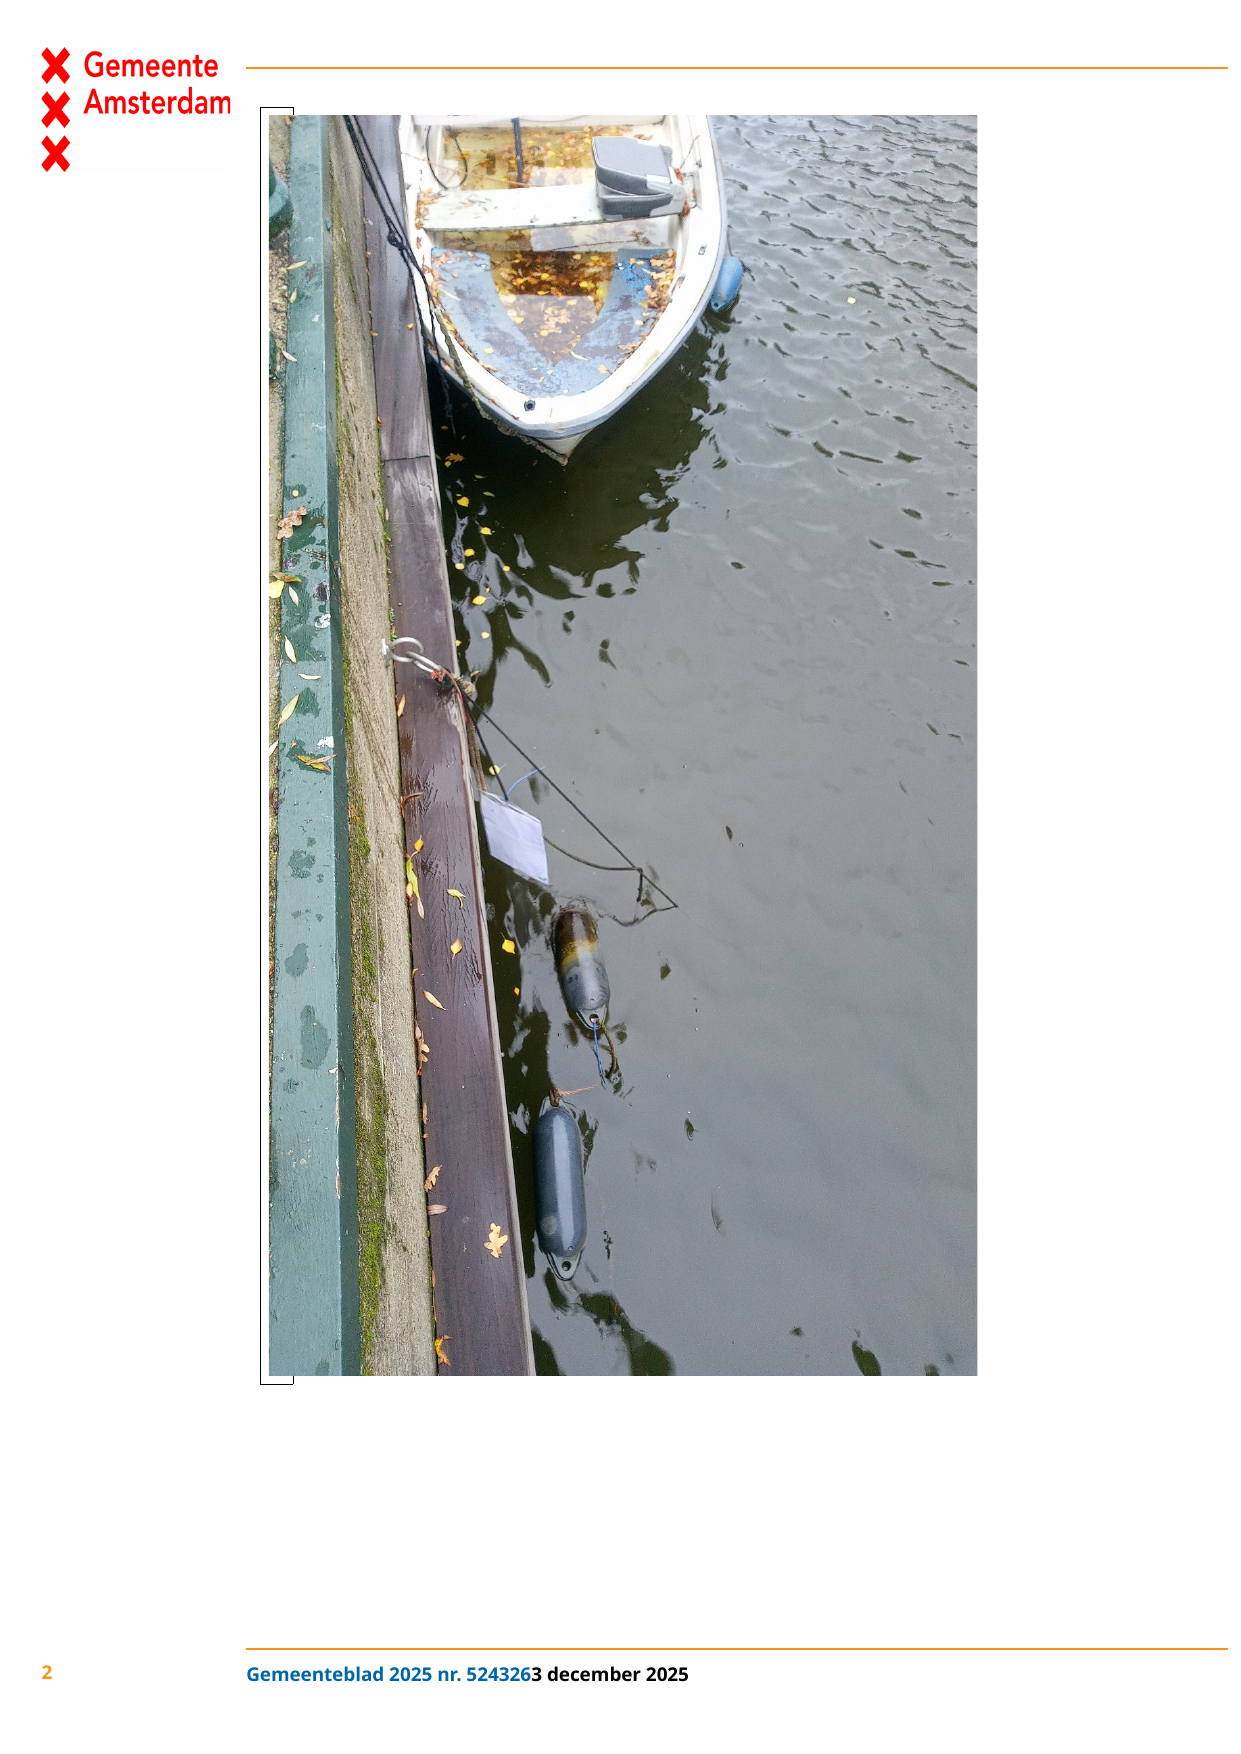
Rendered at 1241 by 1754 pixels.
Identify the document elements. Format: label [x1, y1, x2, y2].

picture [268, 115, 978, 1376]
picture [41, 47, 231, 172]
